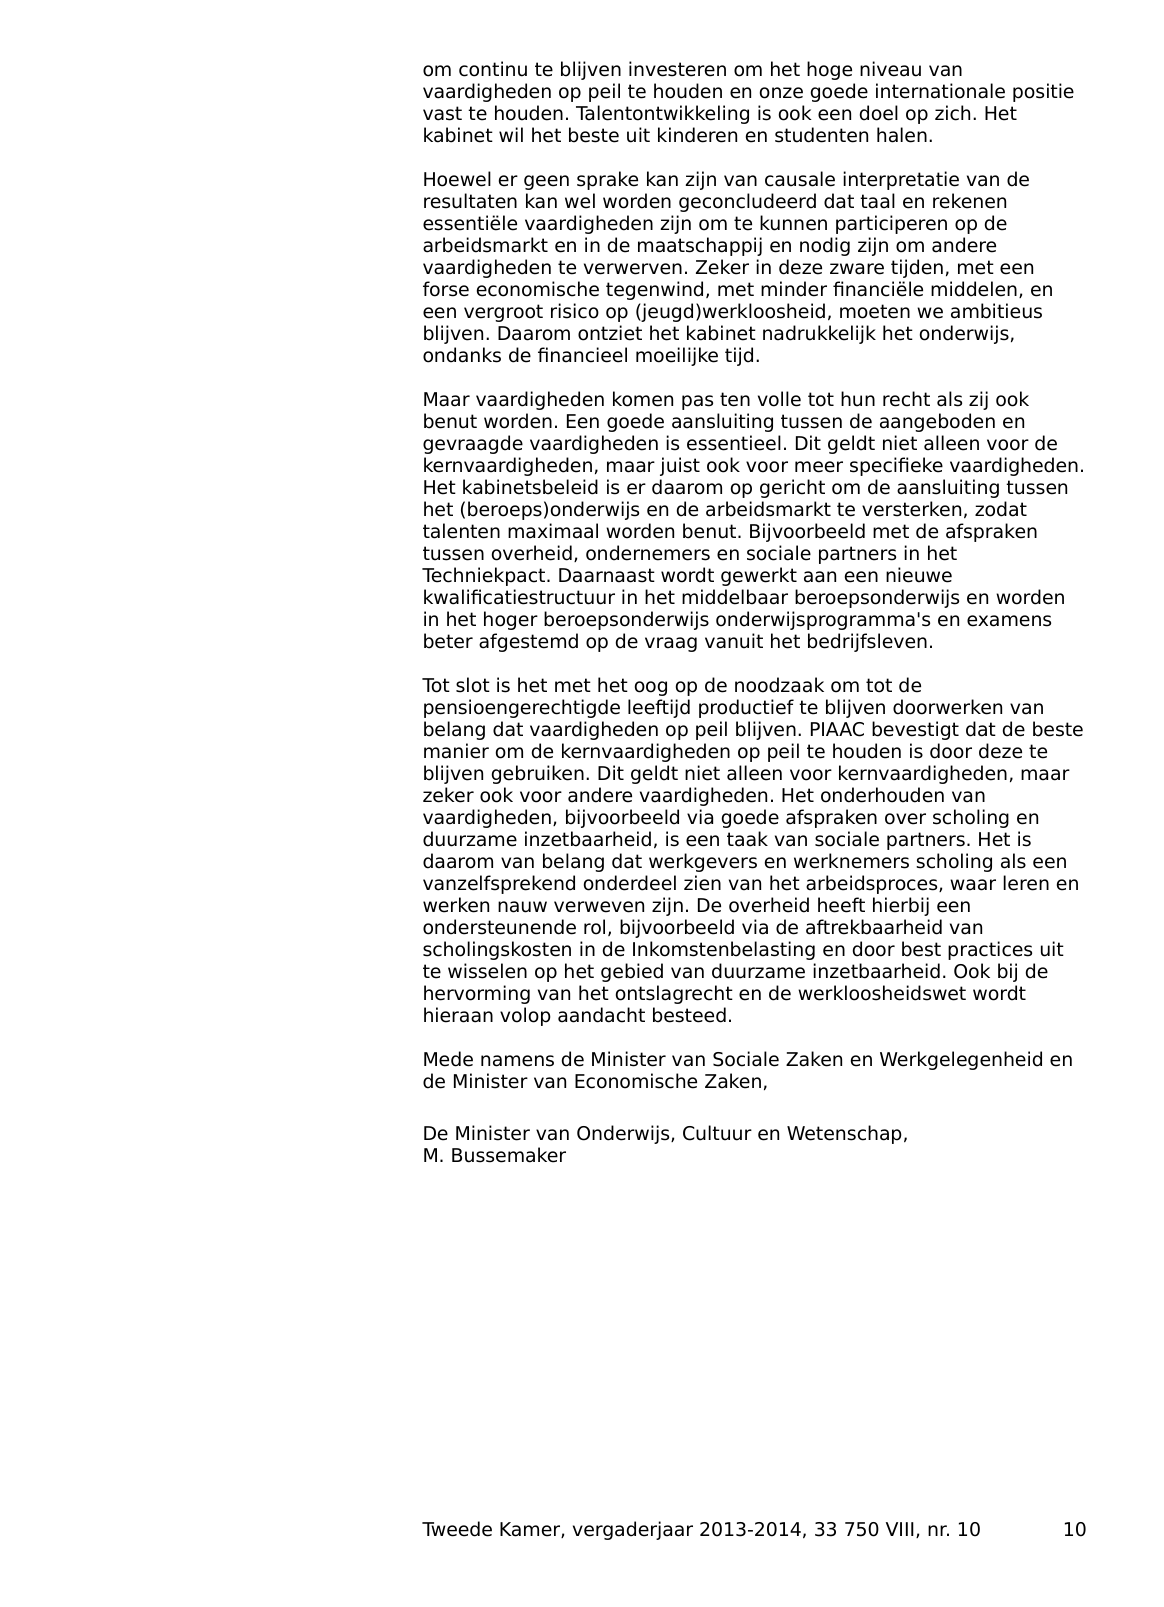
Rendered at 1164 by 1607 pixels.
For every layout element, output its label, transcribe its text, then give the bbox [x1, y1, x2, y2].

text Mede namens de Minister van Sociale Zaken en Werkgelegenheid en de Minister van Economische Zaken, [422, 1049, 1087, 1093]
text Hoewel er geen sprake kan zijn van causale interpretatie van de resultaten kan wel worden geconcludeerd dat taal en rekenen essentiële vaardigheden zijn om te kunnen participeren op de arbeidsmarkt en in de maatschappij en nodig zijn om andere vaardigheden te verwerven. Zeker in deze zware tijden, met een forse economische tegenwind, met minder financiële middelen, en een vergroot risico op (jeugd)werkloosheid, moeten we ambitieus blijven. Daarom ontziet het kabinet nadrukkelijk het onderwijs, ondanks de financieel moeilijke tijd. [422, 169, 1087, 367]
text Maar vaardigheden komen pas ten volle tot hun recht als zij ook benut worden. Een goede aansluiting tussen de aangeboden en gevraagde vaardigheden is essentieel. Dit geldt niet alleen voor de kernvaardigheden, maar juist ook voor meer specifieke vaardigheden. Het kabinetsbeleid is er daarom op gericht om de aansluiting tussen het (beroeps)onderwijs en de arbeidsmarkt te versterken, zodat talenten maximaal worden benut. Bijvoorbeeld met de afspraken tussen overheid, ondernemers en sociale partners in het Techniekpact. Daarnaast wordt gewerkt aan een nieuwe kwalificatiestructuur in het middelbaar beroepsonderwijs en worden in het hoger beroepsonderwijs onderwijsprogramma's en examens beter afgestemd op de vraag vanuit het bedrijfsleven. [422, 389, 1087, 653]
text De Minister van Onderwijs, Cultuur en Wetenschap, M. Bussemaker [422, 1123, 1087, 1167]
text om continu te blijven investeren om het hoge niveau van vaardigheden op peil te houden en onze goede internationale positie vast te houden. Talentontwikkeling is ook een doel op zich. Het kabinet wil het beste uit kinderen en studenten halen. [422, 59, 1087, 147]
text Tot slot is het met het oog op de noodzaak om tot de pensioengerechtigde leeftijd productief te blijven doorwerken van belang dat vaardigheden op peil blijven. PIAAC bevestigt dat de beste manier om de kernvaardigheden op peil te houden is door deze te blijven gebruiken. Dit geldt niet alleen voor kernvaardigheden, maar zeker ook voor andere vaardigheden. Het onderhouden van vaardigheden, bijvoorbeeld via goede afspraken over scholing en duurzame inzetbaarheid, is een taak van sociale partners. Het is daarom van belang dat werkgevers en werknemers scholing als een vanzelfsprekend onderdeel zien van het arbeidsproces, waar leren en werken nauw verweven zijn. De overheid heeft hierbij een ondersteunende rol, bijvoorbeeld via de aftrekbaarheid van scholingskosten in de Inkomstenbelasting en door best practices uit te wisselen op het gebied van duurzame inzetbaarheid. Ook bij de hervorming van het ontslagrecht en de werkloosheidswet wordt hieraan volop aandacht besteed. [422, 675, 1087, 1027]
